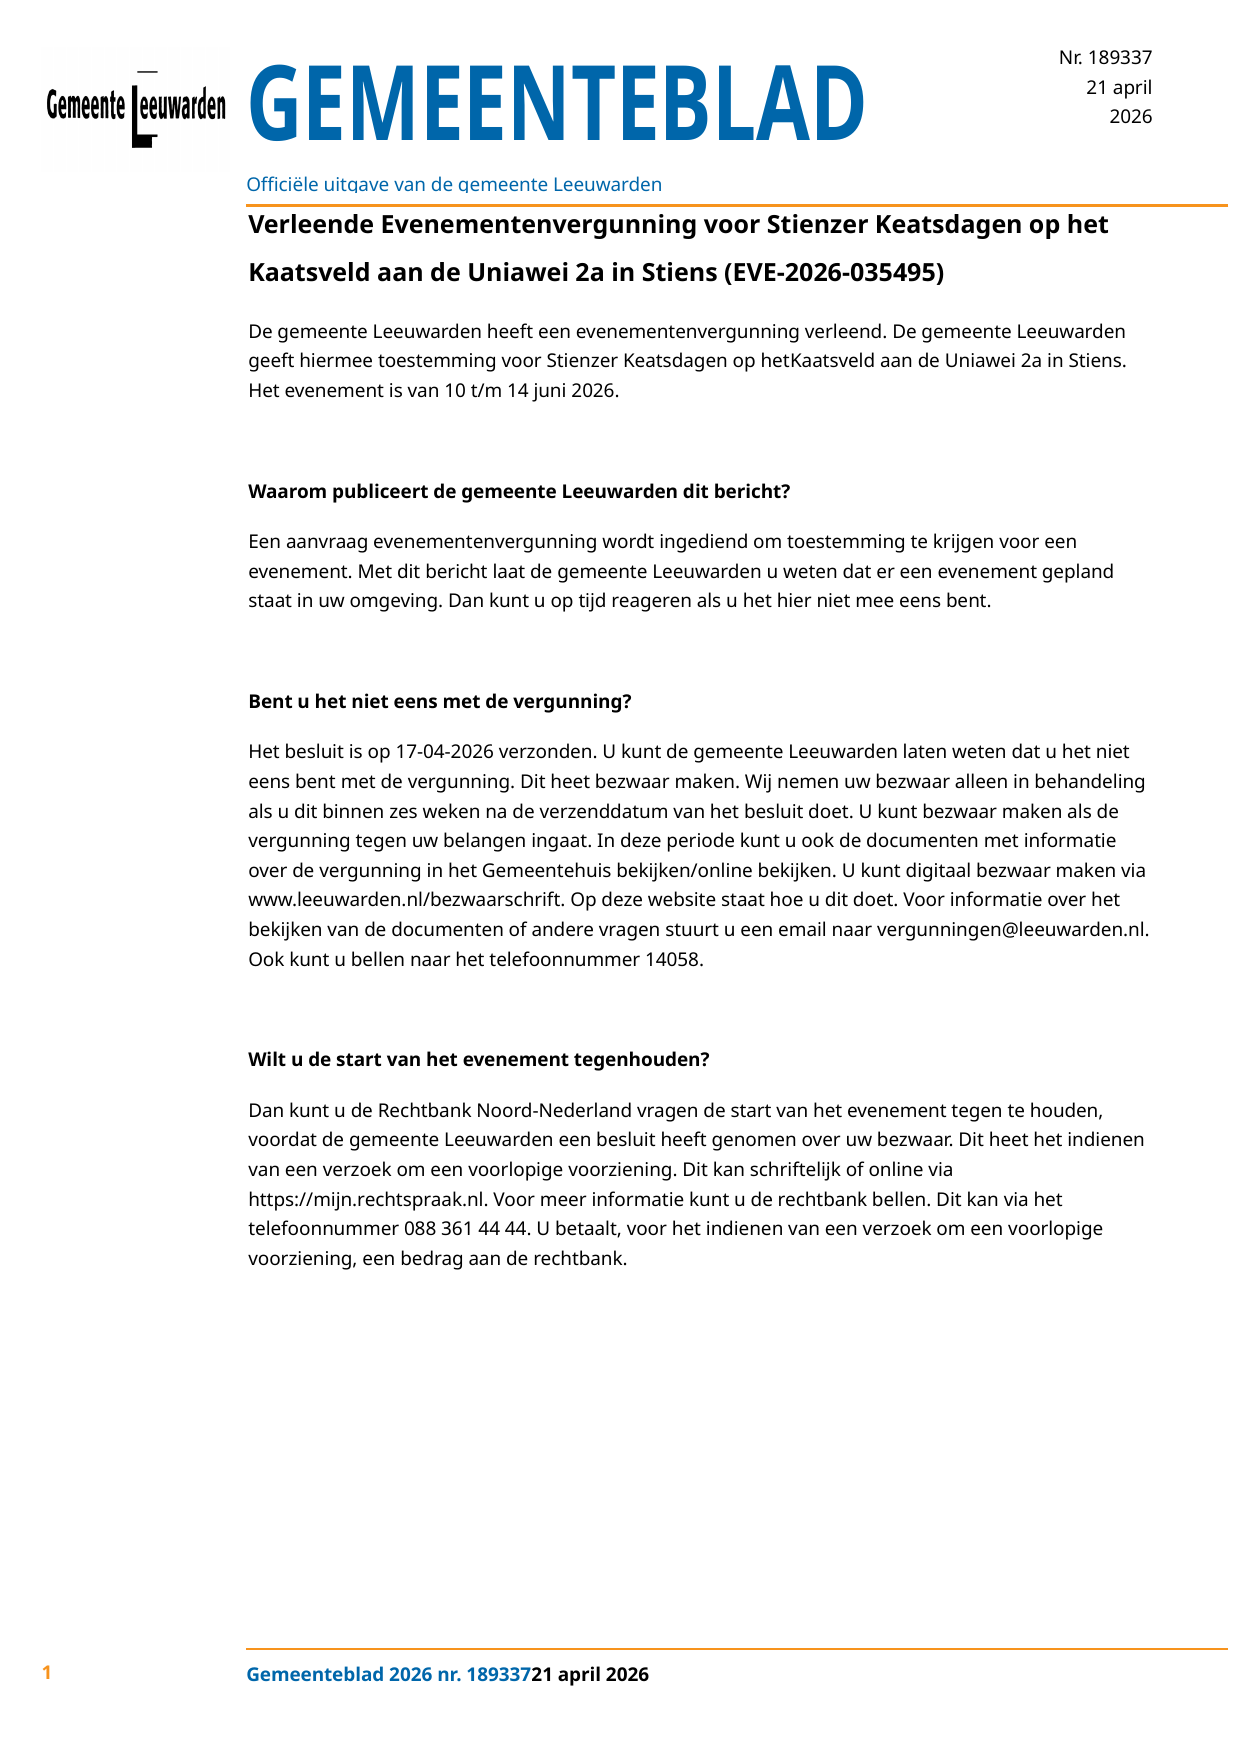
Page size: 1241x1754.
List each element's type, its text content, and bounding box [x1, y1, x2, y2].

text Verleende Evenementenvergunning voor Stienzer Keatsdagen op het Kaatsveld aan de Uniawei 2a in Stiens (EVE-2026-035495) [248, 207, 1152, 288]
text Dan kunt u de Rechtbank Noord-Nederland vragen de start van het evenement tegen te houden, voordat de gemeente Leeuwarden een besluit heeft genomen over uw bezwaar. Dit heet het indienen van een verzoek om een voorlopige voorziening. Dit kan schriftelijk of online via https://mijn.rechtspraak.nl. Voor meer informatie kunt u de rechtbank bellen. Dit kan via het telefoonnummer 088 361 44 44. U betaalt, voor het indienen van een verzoek om een voorlopige voorziening, een bedrag aan de rechtbank. [248, 1097, 1152, 1271]
text Waarom publiceert de gemeente Leeuwarden dit bericht? [248, 478, 1152, 504]
text Bent u het niet eens met de vergunning? [248, 688, 1152, 714]
text Het besluit is op 17-04-2026 verzonden. U kunt de gemeente Leeuwarden laten weten dat u het niet eens bent met de vergunning. Dit heet bezwaar maken. Wij nemen uw bezwaar alleen in behandeling als u dit binnen zes weken na de verzenddatum van het besluit doet. U kunt bezwaar maken als de vergunning tegen uw belangen ingaat. In deze periode kunt u ook de documenten met informatie over de vergunning in het Gemeentehuis bekijken/online bekijken. U kunt digitaal bezwaar maken via www.leeuwarden.nl/bezwaarschrift. Op deze website staat hoe u dit doet. Voor informatie over het bekijken van de documenten of andere vragen stuurt u een email naar vergunningen@leeuwarden.nl. Ook kunt u bellen naar het telefoonnummer 14058. [248, 739, 1152, 972]
text De gemeente Leeuwarden heeft een evenementenvergunning verleend. De gemeente Leeuwarden geeft hiermee toestemming voor Stienzer Keatsdagen op hetKaatsveld aan de Uniawei 2a in Stiens. Het evenement is van 10 t/m 14 juni 2026. [248, 318, 1152, 403]
text Een aanvraag evenementenvergunning wordt ingediend om toestemming te krijgen voor een evenement. Met dit bericht laat de gemeente Leeuwarden u weten dat er een evenement gepland staat in uw omgeving. Dan kunt u op tijd reageren als u het hier niet mee eens bent. [248, 528, 1152, 613]
text Wilt u de start van het evenement tegenhouden? [248, 1047, 1152, 1072]
picture [41, 47, 231, 172]
